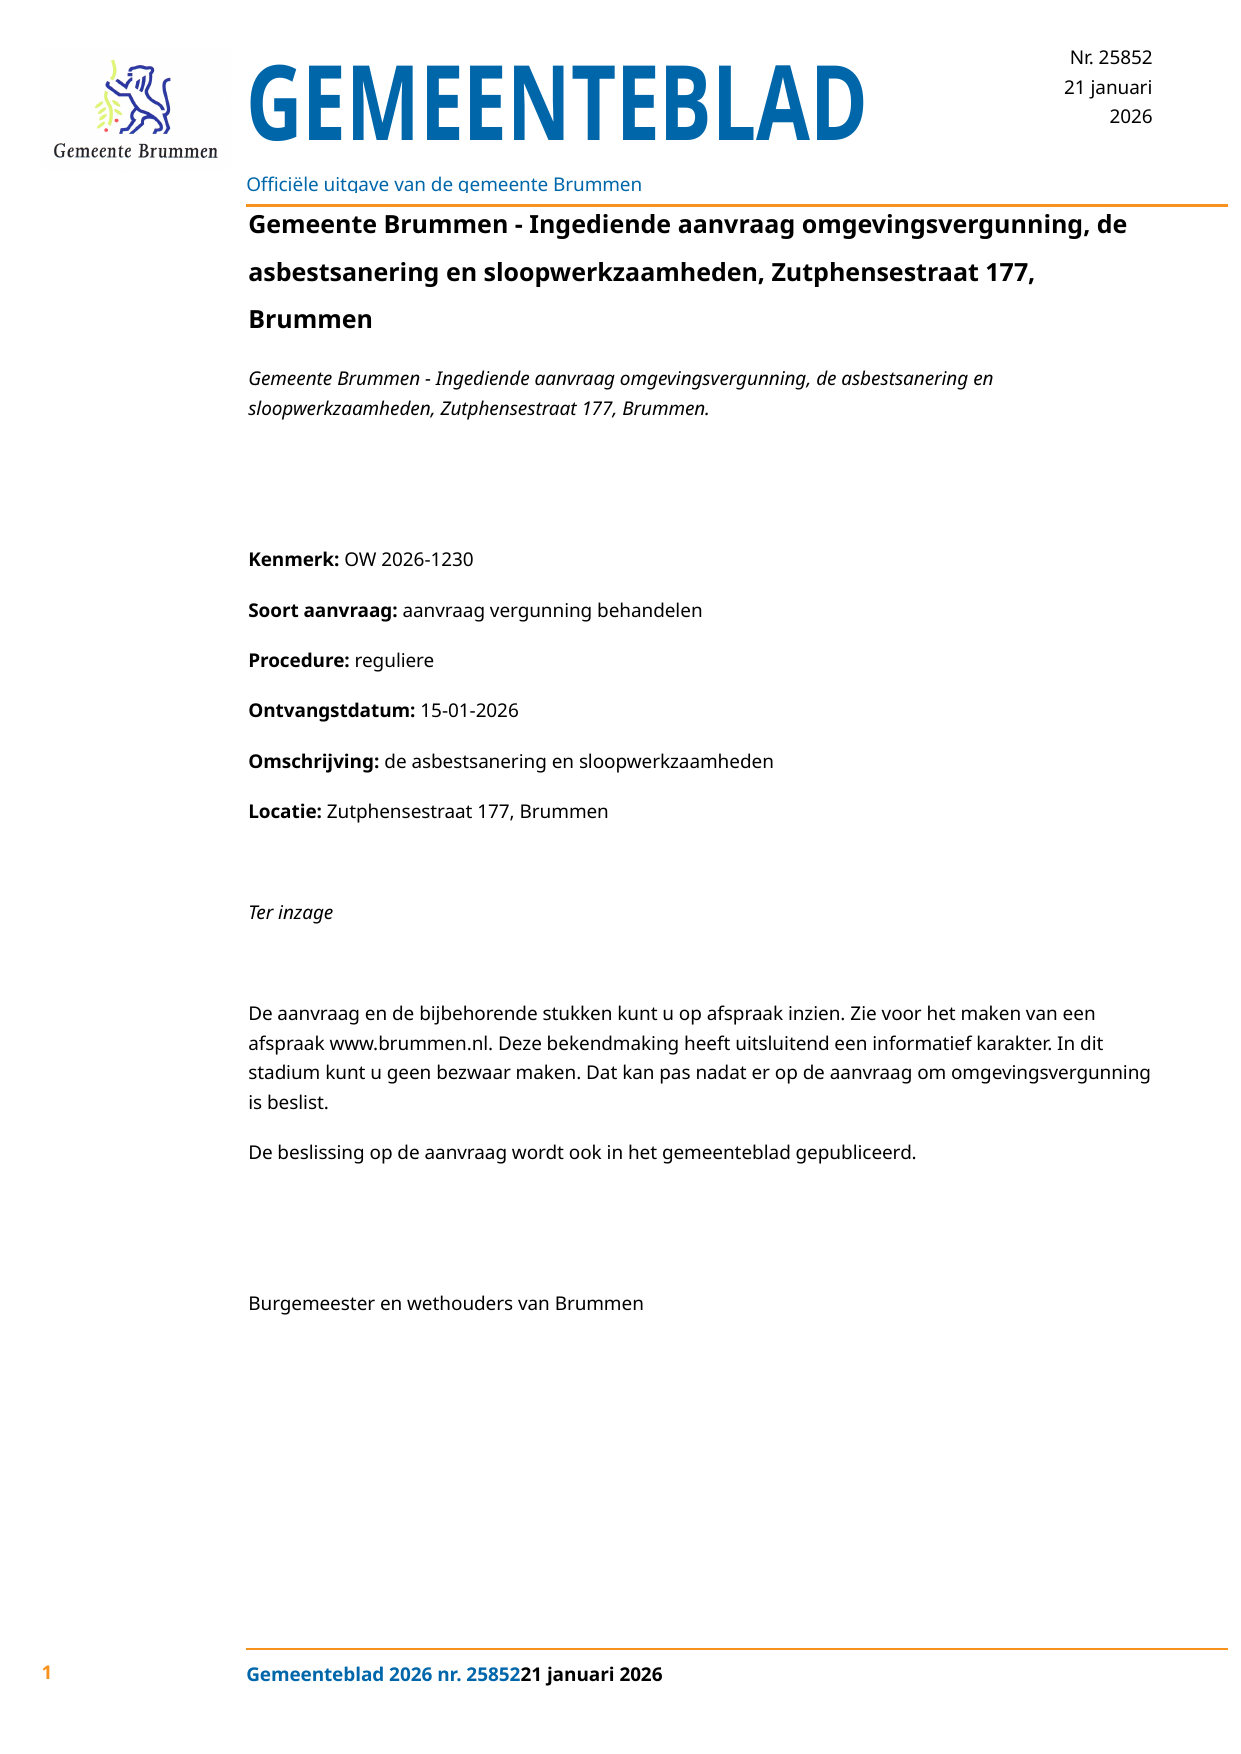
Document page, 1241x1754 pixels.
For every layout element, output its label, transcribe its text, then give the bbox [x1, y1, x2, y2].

text Omschrijving: de asbestsanering en sloopwerkzaamheden [248, 748, 1152, 774]
text Gemeente Brummen - Ingediende aanvraag omgevingsvergunning, de asbestsanering en sloopwerkzaamheden, Zutphensestraat 177, Brummen. [248, 366, 1152, 421]
text Procedure: reguliere [248, 647, 1152, 673]
text Burgemeester en wethouders van Brummen [248, 1291, 1152, 1316]
text De beslissing op de aanvraag wordt ook in het gemeenteblad gepubliceerd. [248, 1139, 1152, 1165]
text Kenmerk: OW 2026-1230 [248, 546, 1152, 572]
text Gemeente Brummen - Ingediende aanvraag omgevingsvergunning, de asbestsanering en sloopwerkzaamheden, Zutphensestraat 177, Brummen [248, 207, 1152, 336]
picture [41, 47, 231, 172]
text Locatie: Zutphensestraat 177, Brummen [248, 798, 1152, 824]
text Ter inzage [248, 899, 1152, 925]
text Ontvangstdatum: 15-01-2026 [248, 698, 1152, 723]
text De aanvraag en de bijbehorende stukken kunt u op afspraak inzien. Zie voor het maken van een afspraak www.brummen.nl. Deze bekendmaking heeft uitsluitend een informatief karakter. In dit stadium kunt u geen bezwaar maken. Dat kan pas nadat er op de aanvraag om omgevingsvergunning is beslist. [248, 1000, 1152, 1114]
text Soort aanvraag: aanvraag vergunning behandelen [248, 597, 1152, 622]
